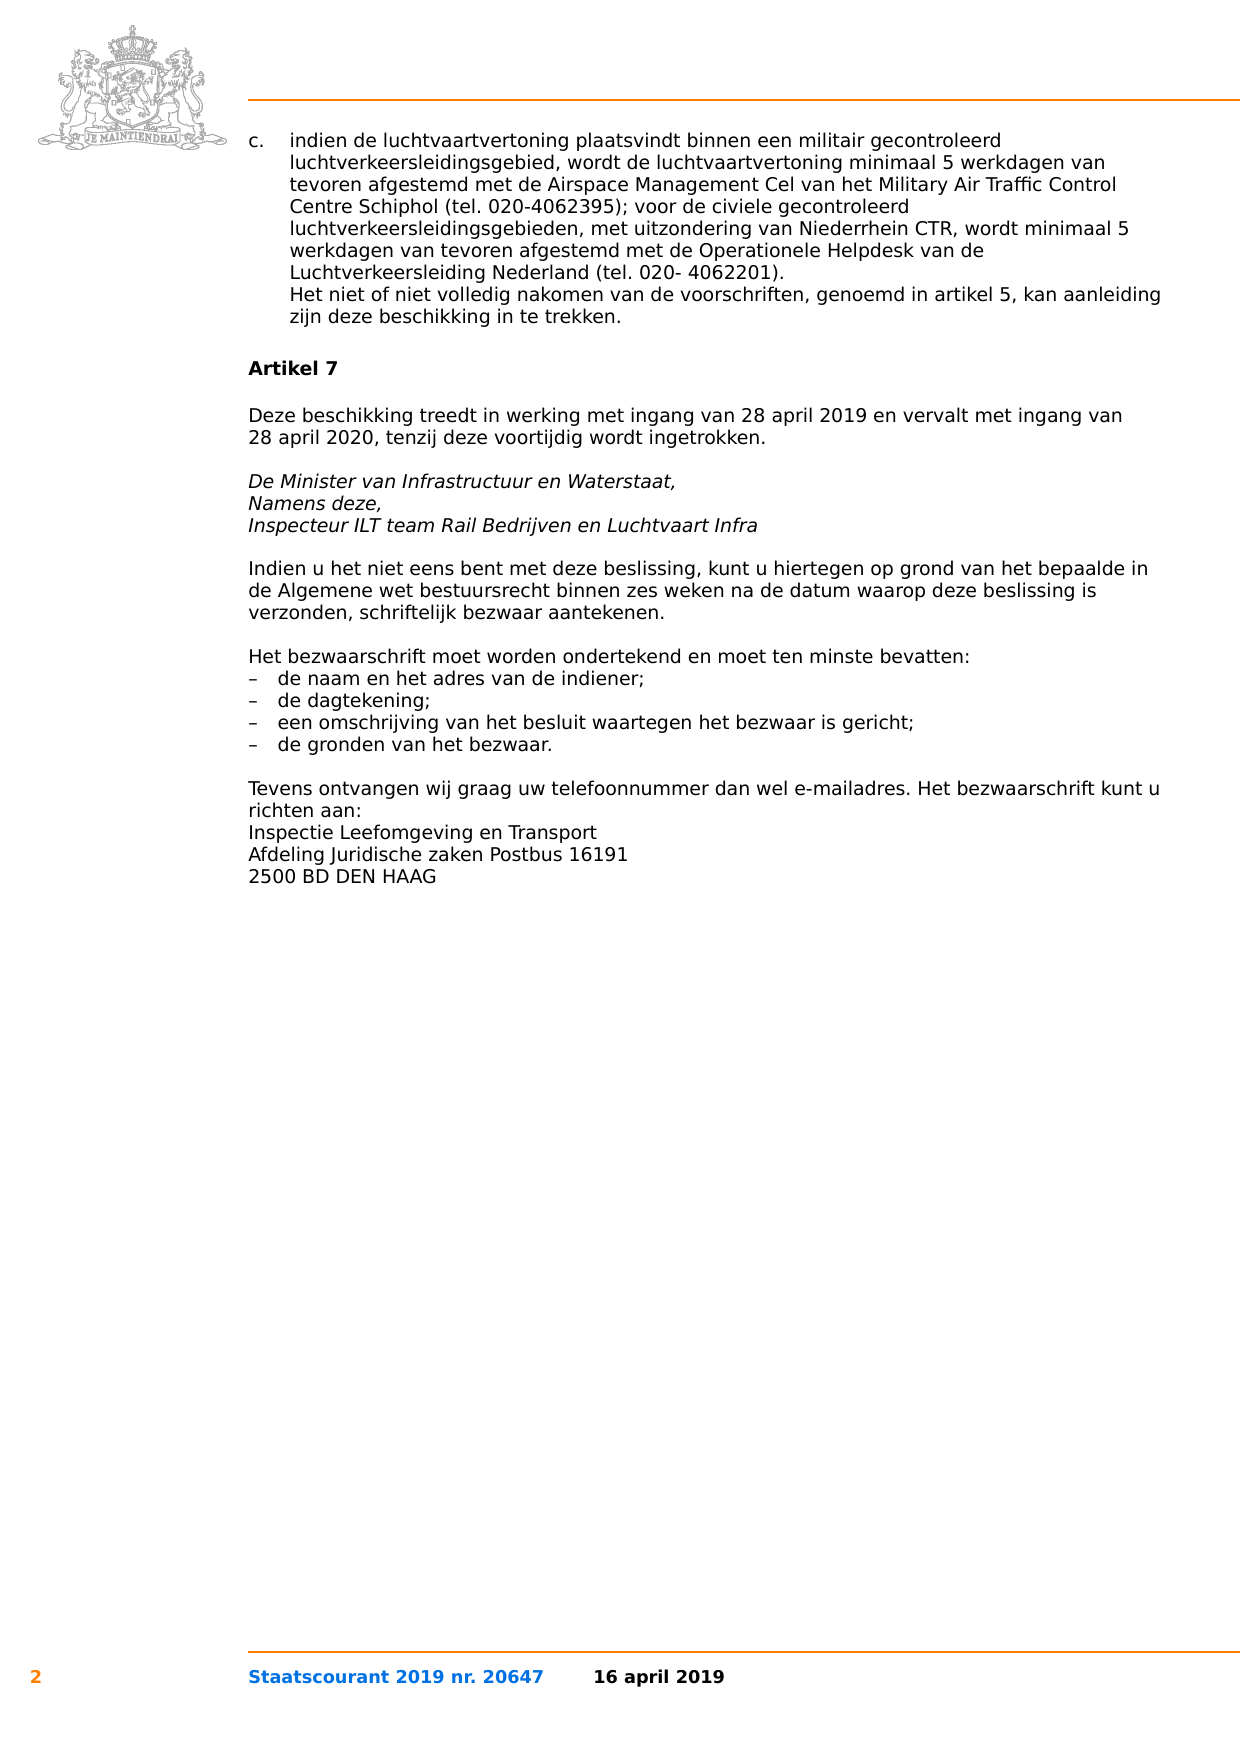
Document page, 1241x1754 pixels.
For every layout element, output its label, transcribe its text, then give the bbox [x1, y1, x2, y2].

text De Minister van Infrastructuur en Waterstaat, Namens deze, Inspecteur ILT team Rail Bedrijven en Luchtvaart Infra [248, 471, 1163, 536]
text Inspectie Leefomgeving en Transport [248, 822, 1163, 844]
text – een omschrijving van het besluit waartegen het bezwaar is gericht; [248, 712, 1163, 734]
text – de gronden van het bezwaar. [248, 734, 1163, 756]
text Afdeling Juridische zaken Postbus 16191 [248, 844, 1163, 866]
text Het niet of niet volledig nakomen van de voorschriften, genoemd in artikel 5, kan aanleiding zijn deze beschikking in te trekken. [289, 284, 1163, 328]
picture [38, 25, 227, 150]
text Tevens ontvangen wij graag uw telefoonnummer dan wel e-mailadres. Het bezwaarschrift kunt u richten aan: [248, 778, 1163, 822]
text Indien u het niet eens bent met deze beslissing, kunt u hiertegen op grond van het bepaalde in de Algemene wet bestuursrecht binnen zes weken na de datum waarop deze beslissing is verzonden, schriftelijk bezwaar aantekenen. [248, 558, 1163, 624]
text c. indien de luchtvaartvertoning plaatsvindt binnen een militair gecontroleerd luchtverkeersleidingsgebied, wordt de luchtvaartvertoning minimaal 5 werkdagen van tevoren afgestemd met de Airspace Management Cel van het Military Air Traffic Control Centre Schiphol (tel. 020-4062395); voor de civiele gecontroleerd luchtverkeersleidingsgebieden, met uitzondering van Niederrhein CTR, wordt minimaal 5 werkdagen van tevoren afgestemd met de Operationele Helpdesk van de Luchtverkeersleiding Nederland (tel. 020- 4062201). [248, 130, 1163, 284]
text Het bezwaarschrift moet worden ondertekend en moet ten minste bevatten: [248, 646, 1163, 668]
text Deze beschikking treedt in werking met ingang van 28 april 2019 en vervalt met ingang van 28 april 2020, tenzij deze voortijdig wordt ingetrokken. [248, 405, 1163, 449]
subtitle Artikel 7 [248, 358, 1163, 380]
text – de naam en het adres van de indiener; [248, 668, 1163, 690]
text – de dagtekening; [248, 690, 1163, 712]
text 2500 BD DEN HAAG [248, 866, 1163, 888]
